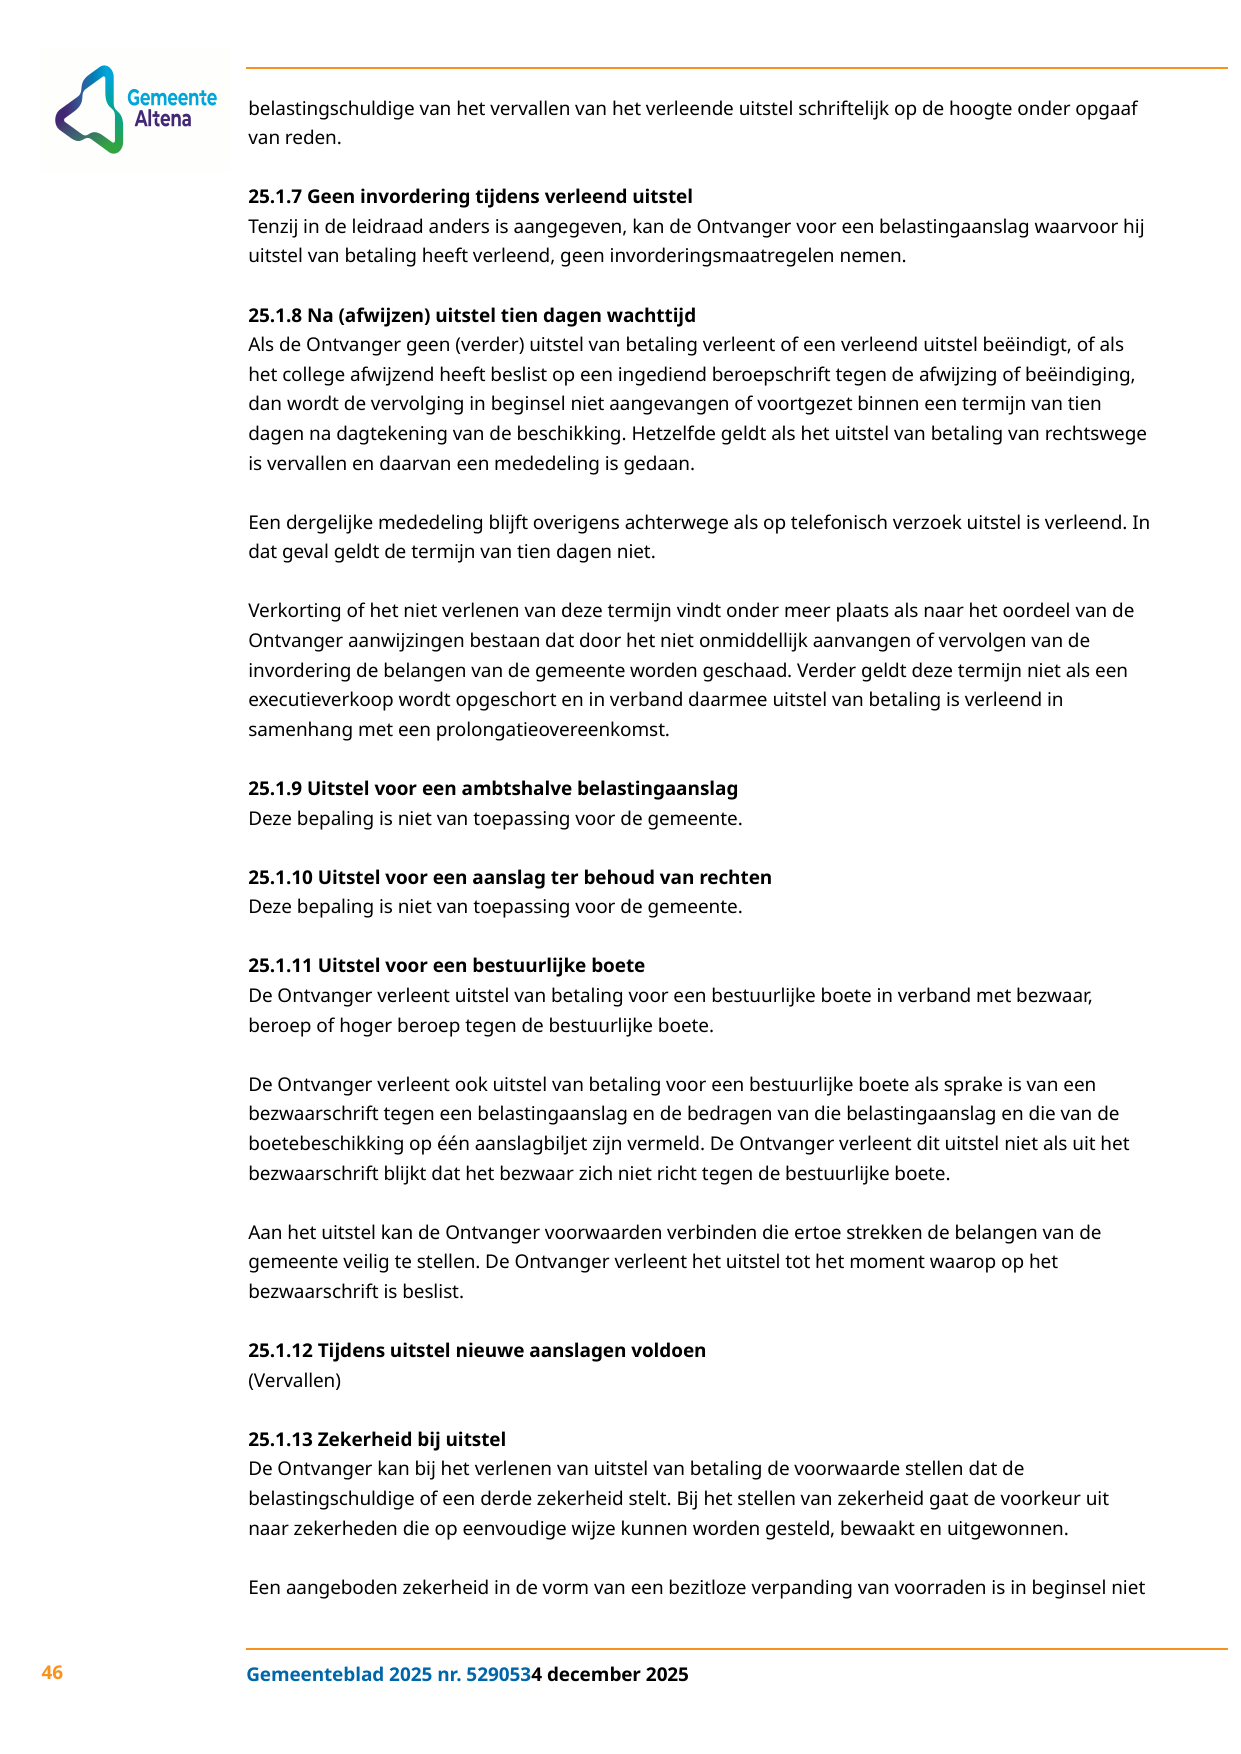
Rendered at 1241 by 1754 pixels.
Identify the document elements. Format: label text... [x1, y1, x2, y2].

text Deze bepaling is niet van toepassing voor de gemeente. [248, 893, 1152, 919]
text Aan het uitstel kan de Ontvanger voorwaarden verbinden die ertoe strekken de belangen van de gemeente veilig te stellen. De Ontvanger verleent het uitstel tot het moment waarop op het bezwaarschrift is beslist. [248, 1219, 1152, 1304]
text (Vervallen) [248, 1367, 1152, 1393]
text Een dergelijke mededeling blijft overigens achterwege als op telefonisch verzoek uitstel is verleend. In dat geval geldt de termijn van tien dagen niet. [248, 509, 1152, 564]
picture [41, 47, 231, 172]
text 25.1.8 Na (afwijzen) uitstel tien dagen wachttijd [248, 302, 1152, 328]
text belastingschuldige van het vervallen van het verleende uitstel schriftelijk op de hoogte onder opgaaf van reden. [248, 95, 1152, 150]
text 25.1.13 Zekerheid bij uitstel [248, 1426, 1152, 1452]
text De Ontvanger kan bij het verlenen van uitstel van betaling de voorwaarde stellen dat de belastingschuldige of een derde zekerheid stelt. Bij het stellen van zekerheid gaat de voorkeur uit naar zekerheden die op eenvoudige wijze kunnen worden gesteld, bewaakt en uitgewonnen. [248, 1456, 1152, 1541]
text 25.1.9 Uitstel voor een ambtshalve belastingaanslag [248, 775, 1152, 801]
text 25.1.10 Uitstel voor een aanslag ter behoud van rechten [248, 864, 1152, 890]
text 25.1.12 Tijdens uitstel nieuwe aanslagen voldoen [248, 1337, 1152, 1363]
text Deze bepaling is niet van toepassing voor de gemeente. [248, 805, 1152, 831]
text 25.1.11 Uitstel voor een bestuurlijke boete [248, 953, 1152, 978]
text Als de Ontvanger geen (verder) uitstel van betaling verleent of een verleend uitstel beëindigt, of als het college afwijzend heeft beslist op een ingediend beroepschrift tegen de afwijzing of beëindiging, dan wordt de vervolging in beginsel niet aangevangen of voortgezet binnen een termijn van tien dagen na dagtekening van de beschikking. Hetzelfde geldt als het uitstel van betaling van rechtswege is vervallen en daarvan een mededeling is gedaan. [248, 331, 1152, 476]
text De Ontvanger verleent uitstel van betaling voor een bestuurlijke boete in verband met bezwaar, beroep of hoger beroep tegen de bestuurlijke boete. [248, 982, 1152, 1038]
text De Ontvanger verleent ook uitstel van betaling voor een bestuurlijke boete als sprake is van een bezwaarschrift tegen een belastingaanslag en de bedragen van die belastingaanslag en die van de boetebeschikking op één aanslagbiljet zijn vermeld. De Ontvanger verleent dit uitstel niet als uit het bezwaarschrift blijkt dat het bezwaar zich niet richt tegen de bestuurlijke boete. [248, 1071, 1152, 1186]
text Tenzij in de leidraad anders is aangegeven, kan de Ontvanger voor een belastingaanslag waarvoor hij uitstel van betaling heeft verleend, geen invorderingsmaatregelen nemen. [248, 213, 1152, 268]
text 25.1.7 Geen invordering tijdens verleend uitstel [248, 183, 1152, 209]
text Verkorting of het niet verlenen van deze termijn vindt onder meer plaats als naar het oordeel van de Ontvanger aanwijzingen bestaan dat door het niet onmiddellijk aanvangen of vervolgen van de invordering de belangen van de gemeente worden geschaad. Verder geldt deze termijn niet als een executieverkoop wordt opgeschort en in verband daarmee uitstel van betaling is verleend in samenhang met een prolongatieovereenkomst. [248, 598, 1152, 742]
text Een aangeboden zekerheid in de vorm van een bezitloze verpanding van voorraden is in beginsel niet [248, 1574, 1152, 1600]
